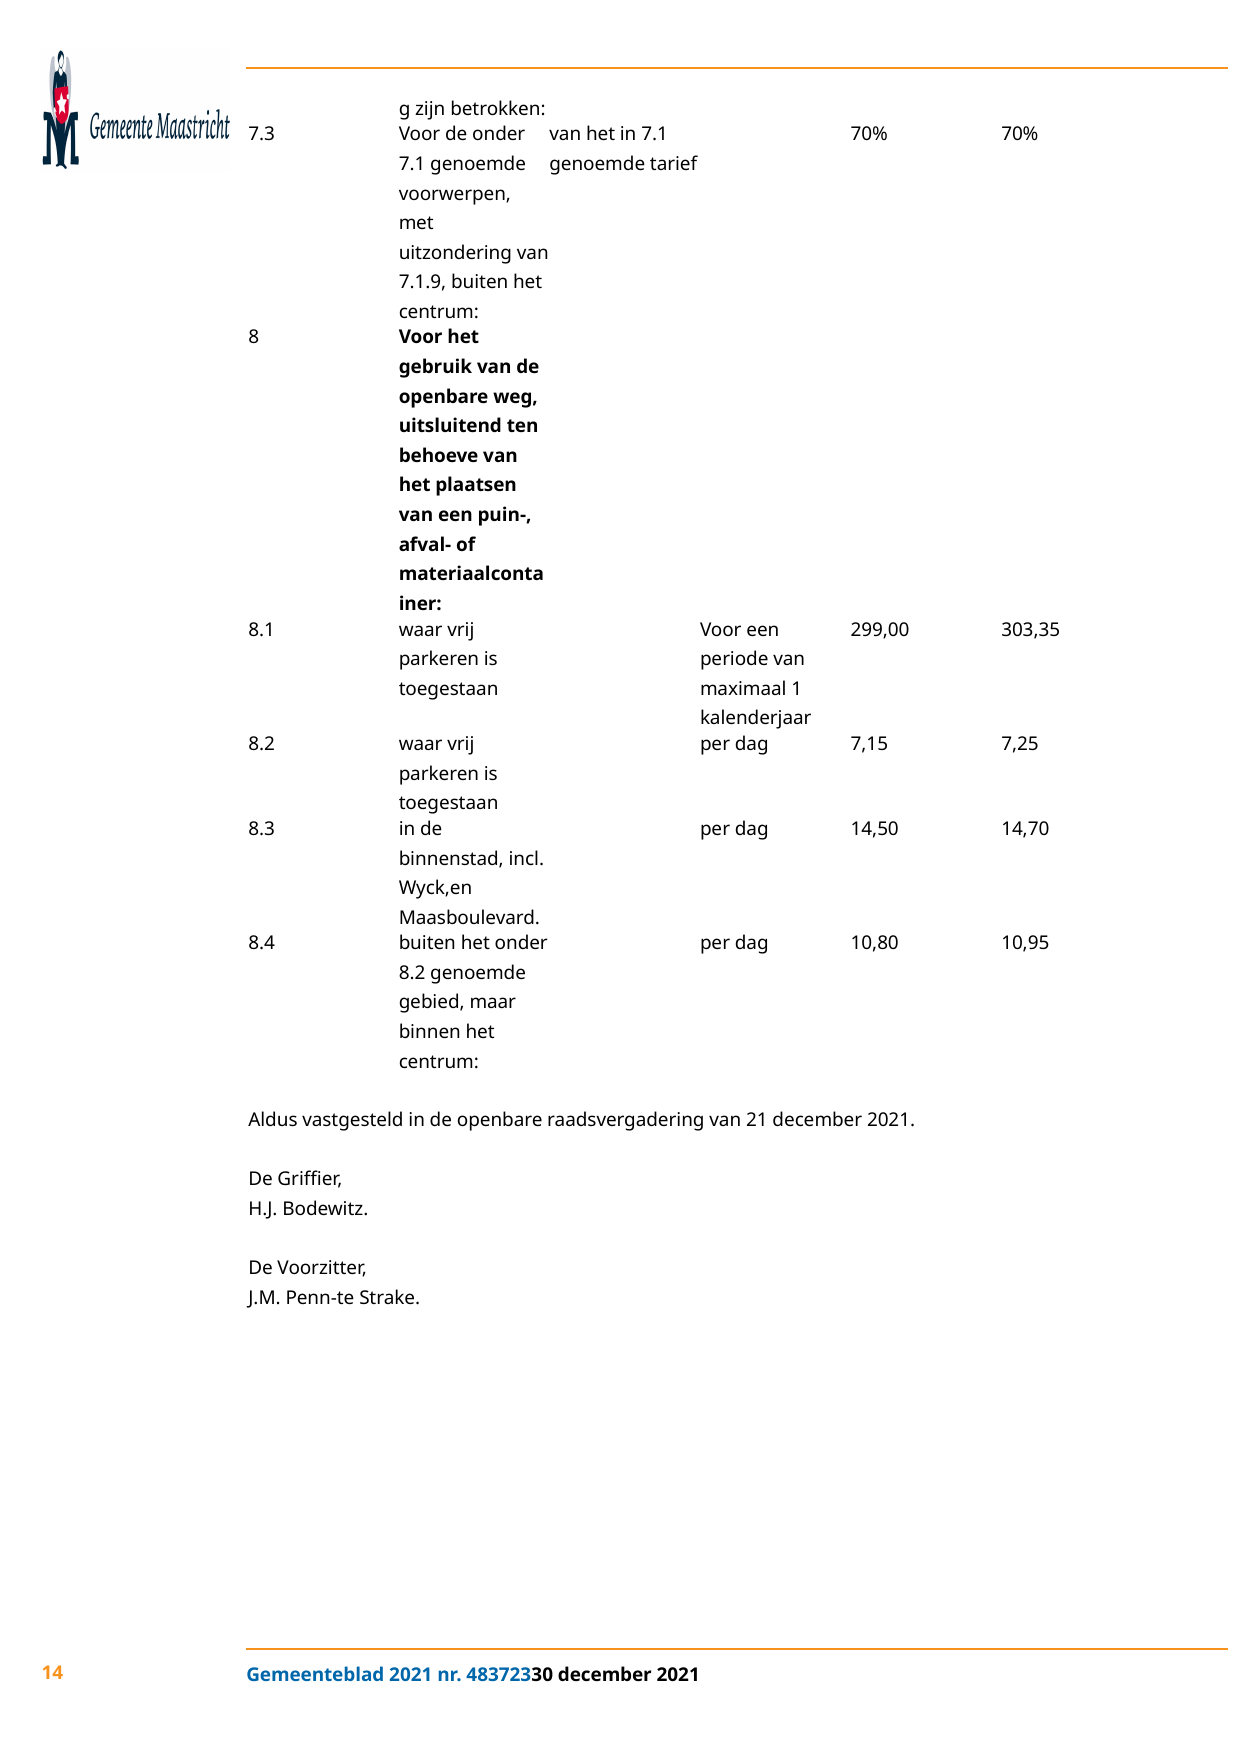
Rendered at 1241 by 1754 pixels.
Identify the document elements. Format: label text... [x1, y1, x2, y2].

table_cell 303,35 [1001, 616, 1152, 730]
table_cell per dag [700, 930, 850, 1074]
table_cell g zijn betrokken: [399, 95, 549, 121]
table_cell Voor een periode van maximaal 1 kalenderjaar [700, 616, 850, 730]
table_cell [700, 95, 850, 121]
table_cell 8 [248, 324, 398, 616]
table_cell [700, 121, 850, 324]
table_cell 8.1 [248, 616, 398, 730]
table_cell van het in 7.1 genoemde tarief [549, 121, 700, 324]
table_cell [549, 95, 700, 121]
table_cell 7.3 [248, 121, 398, 324]
table_cell [700, 324, 850, 616]
table_cell 7,25 [1001, 730, 1152, 815]
table_cell 10,80 [850, 930, 1001, 1074]
table_cell [1001, 324, 1152, 616]
table_cell [549, 730, 700, 815]
table_cell buiten het onder 8.2 genoemde gebied, maar binnen het centrum: [399, 930, 549, 1074]
table_cell Voor de onder 7.1 genoemde voorwerpen, met uitzondering van 7.1.9, buiten het centrum: [399, 121, 549, 324]
table_cell [549, 616, 700, 730]
table_cell 299,00 [850, 616, 1001, 730]
table_cell [549, 324, 700, 616]
table_cell 8.4 [248, 930, 398, 1074]
text H.J. Bodewitz. [248, 1195, 1152, 1221]
table_cell per dag [700, 730, 850, 815]
table_cell 8.2 [248, 730, 398, 815]
table_cell per dag [700, 815, 850, 929]
text Aldus vastgesteld in de openbare raadsvergadering van 21 december 2021. [248, 1106, 1152, 1132]
table_cell in de binnenstad, incl. Wyck,en Maasboulevard. [399, 815, 549, 929]
text J.M. Penn-te Strake. [248, 1284, 1152, 1310]
table_cell 14,50 [850, 815, 1001, 929]
text De Voorzitter, [248, 1254, 1152, 1280]
table_cell 70% [1001, 121, 1152, 324]
table_cell 8.3 [248, 815, 398, 929]
table_cell [248, 95, 398, 121]
table_cell [850, 95, 1001, 121]
text De Griffier, [248, 1166, 1152, 1191]
table_cell 10,95 [1001, 930, 1152, 1074]
table_cell 7,15 [850, 730, 1001, 815]
table_cell Voor het gebruik van de openbare weg, uitsluitend ten behoeve van het plaatsen van een puin-, afval- of materiaalcontainer: [399, 324, 549, 616]
table_cell [549, 815, 700, 929]
table_cell [1001, 95, 1152, 121]
table_cell [549, 930, 700, 1074]
picture [41, 47, 231, 172]
table_cell 14,70 [1001, 815, 1152, 929]
table_cell [850, 324, 1001, 616]
table_cell waar vrij parkeren is toegestaan [399, 730, 549, 815]
table_cell waar vrij parkeren is toegestaan [399, 616, 549, 730]
table_cell 70% [850, 121, 1001, 324]
